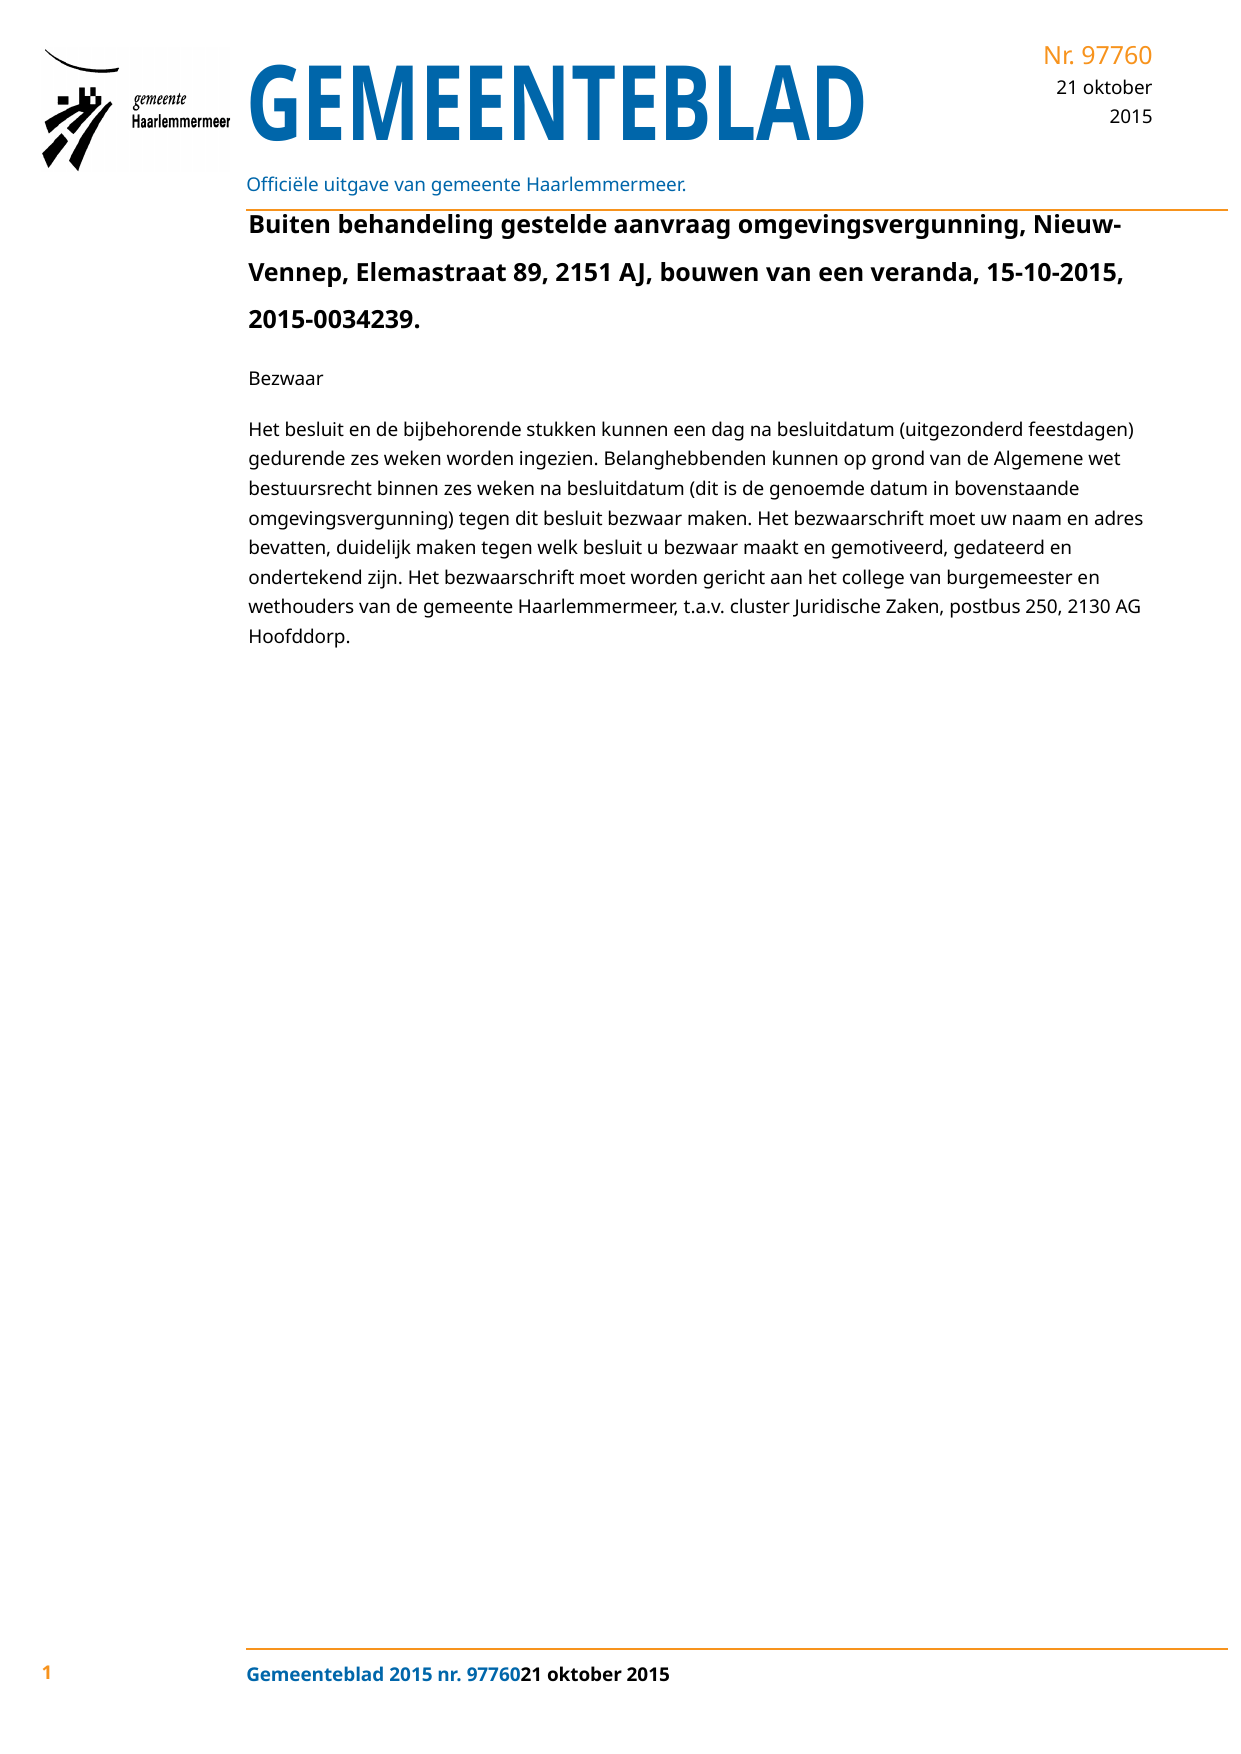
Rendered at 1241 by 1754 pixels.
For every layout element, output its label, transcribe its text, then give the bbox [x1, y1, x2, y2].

text Bezwaar [248, 366, 1152, 391]
text Buiten behandeling gestelde aanvraag omgevingsvergunning, Nieuw-Vennep, Elemastraat 89, 2151 AJ, bouwen van een veranda, 15-10-2015, 2015-0034239. [248, 211, 1152, 336]
text Het besluit en de bijbehorende stukken kunnen een dag na besluitdatum (uitgezonderd feestdagen) gedurende zes weken worden ingezien. Belanghebbenden kunnen op grond van de Algemene wet bestuursrecht binnen zes weken na besluitdatum (dit is de genoemde datum in bovenstaande omgevingsvergunning) tegen dit besluit bezwaar maken. Het bezwaarschrift moet uw naam en adres bevatten, duidelijk maken tegen welk besluit u bezwaar maakt en gemotiveerd, gedateerd en ondertekend zijn. Het bezwaarschrift moet worden gericht aan het college van burgemeester en wethouders van de gemeente Haarlemmermeer, t.a.v. cluster Juridische Zaken, postbus 250, 2130 AG Hoofddorp. [248, 416, 1152, 649]
picture [41, 47, 231, 172]
